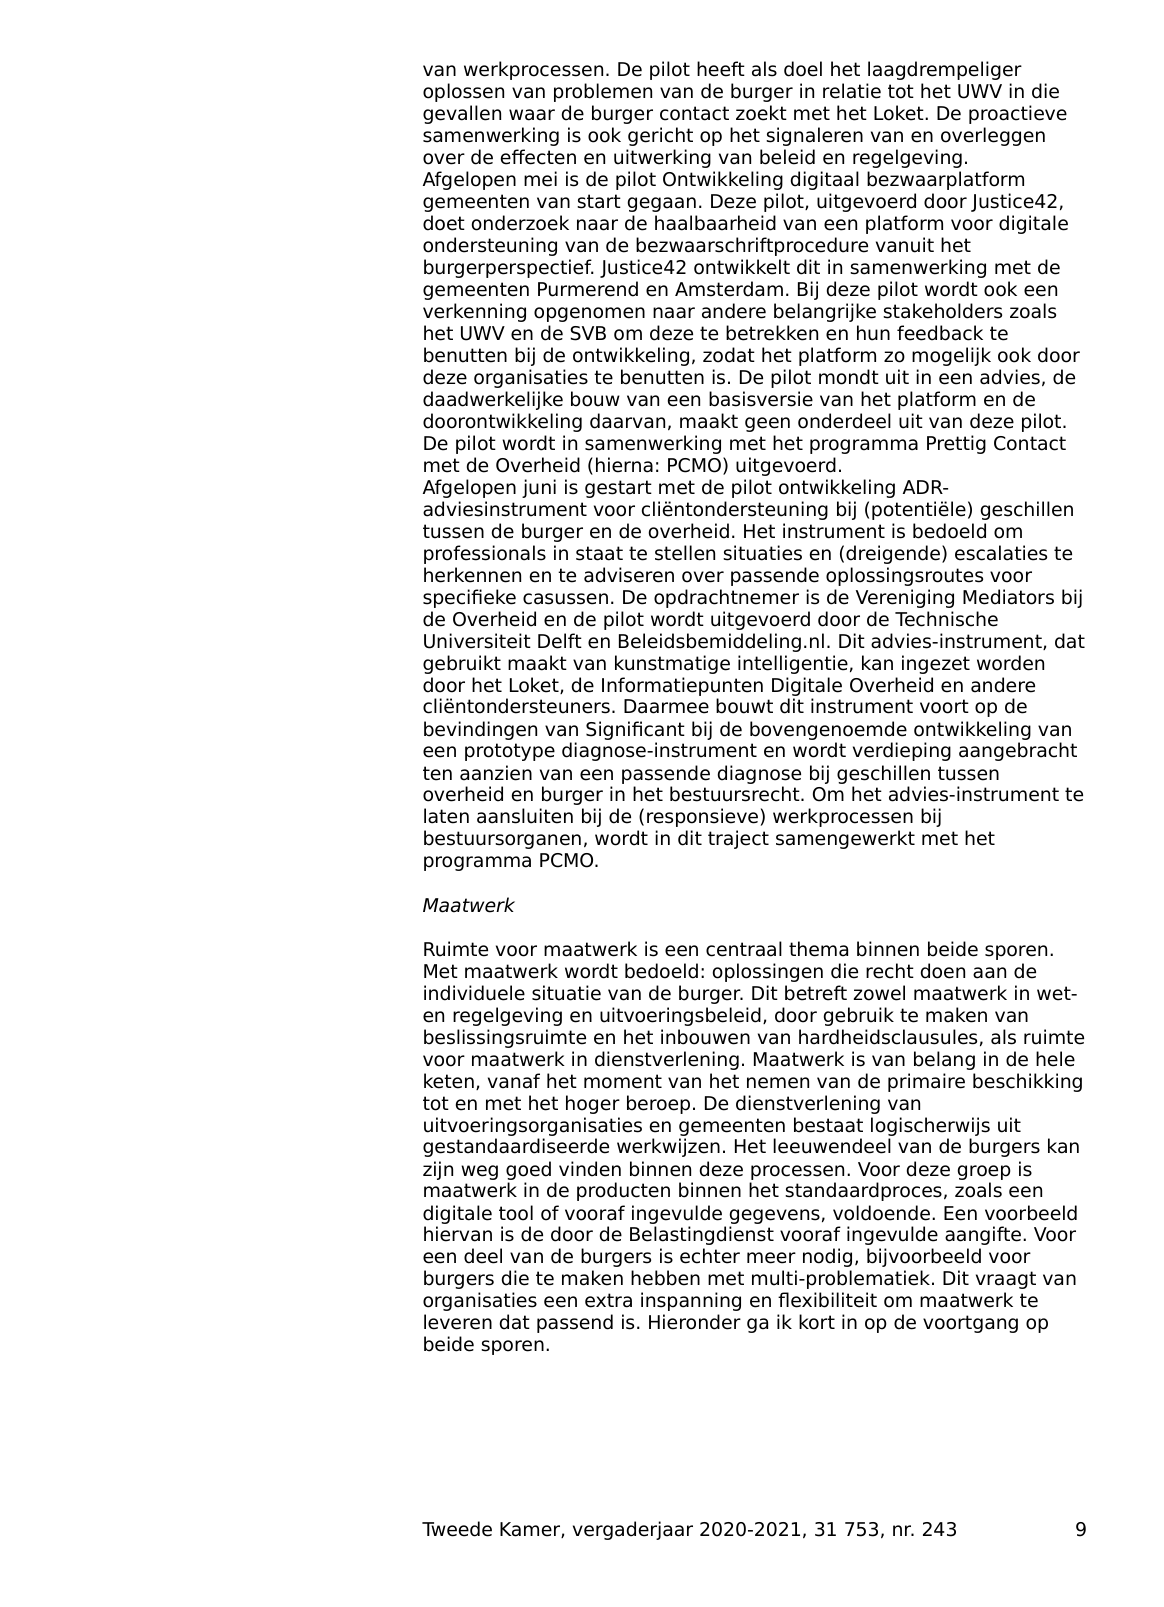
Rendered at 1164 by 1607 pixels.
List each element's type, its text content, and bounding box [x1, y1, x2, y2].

subtitle Maatwerk [422, 894, 1087, 916]
text Afgelopen juni is gestart met de pilot ontwikkeling ADR-adviesinstrument voor cliëntondersteuning bij (potentiële) geschillen tussen de burger en de overheid. Het instrument is bedoeld om professionals in staat te stellen situaties en (dreigende) escalaties te herkennen en te adviseren over passende oplossingsroutes voor specifieke casussen. De opdrachtnemer is de Vereniging Mediators bij de Overheid en de pilot wordt uitgevoerd door de Technische Universiteit Delft en Beleidsbemiddeling.nl. Dit advies-instrument, dat gebruikt maakt van kunstmatige intelligentie, kan ingezet worden door het Loket, de Informatiepunten Digitale Overheid en andere cliëntondersteuners. Daarmee bouwt dit instrument voort op de bevindingen van Significant bij de bovengenoemde ontwikkeling van een prototype diagnose-instrument en wordt verdieping aangebracht ten aanzien van een passende diagnose bij geschillen tussen overheid en burger in het bestuursrecht. Om het advies-instrument te laten aansluiten bij de (responsieve) werkprocessen bij bestuursorganen, wordt in dit traject samengewerkt met het programma PCMO. [422, 477, 1087, 872]
text Afgelopen mei is de pilot Ontwikkeling digitaal bezwaarplatform gemeenten van start gegaan. Deze pilot, uitgevoerd door Justice42, doet onderzoek naar de haalbaarheid van een platform voor digitale ondersteuning van de bezwaarschriftprocedure vanuit het burgerperspectief. Justice42 ontwikkelt dit in samenwerking met de gemeenten Purmerend en Amsterdam. Bij deze pilot wordt ook een verkenning opgenomen naar andere belangrijke stakeholders zoals het UWV en de SVB om deze te betrekken en hun feedback te benutten bij de ontwikkeling, zodat het platform zo mogelijk ook door deze organisaties te benutten is. De pilot mondt uit in een advies, de daadwerkelijke bouw van een basisversie van het platform en de doorontwikkeling daarvan, maakt geen onderdeel uit van deze pilot. De pilot wordt in samenwerking met het programma Prettig Contact met de Overheid (hierna: PCMO) uitgevoerd. [422, 169, 1087, 477]
text Ruimte voor maatwerk is een centraal thema binnen beide sporen. Met maatwerk wordt bedoeld: oplossingen die recht doen aan de individuele situatie van de burger. Dit betreft zowel maatwerk in wet- en regelgeving en uitvoeringsbeleid, door gebruik te maken van beslissingsruimte en het inbouwen van hardheidsclausules, als ruimte voor maatwerk in dienstverlening. Maatwerk is van belang in de hele keten, vanaf het moment van het nemen van de primaire beschikking tot en met het hoger beroep. De dienstverlening van uitvoeringsorganisaties en gemeenten bestaat logischerwijs uit gestandaardiseerde werkwijzen. Het leeuwendeel van de burgers kan zijn weg goed vinden binnen deze processen. Voor deze groep is maatwerk in de producten binnen het standaardproces, zoals een digitale tool of vooraf ingevulde gegevens, voldoende. Een voorbeeld hiervan is de door de Belastingdienst vooraf ingevulde aangifte. Voor een deel van de burgers is echter meer nodig, bijvoorbeeld voor burgers die te maken hebben met multi-problematiek. Dit vraagt van organisaties een extra inspanning en flexibiliteit om maatwerk te leveren dat passend is. Hieronder ga ik kort in op de voortgang op beide sporen. [422, 939, 1087, 1356]
text van werkprocessen. De pilot heeft als doel het laagdrempeliger oplossen van problemen van de burger in relatie tot het UWV in die gevallen waar de burger contact zoekt met het Loket. De proactieve samenwerking is ook gericht op het signaleren van en overleggen over de effecten en uitwerking van beleid en regelgeving. [422, 59, 1087, 169]
